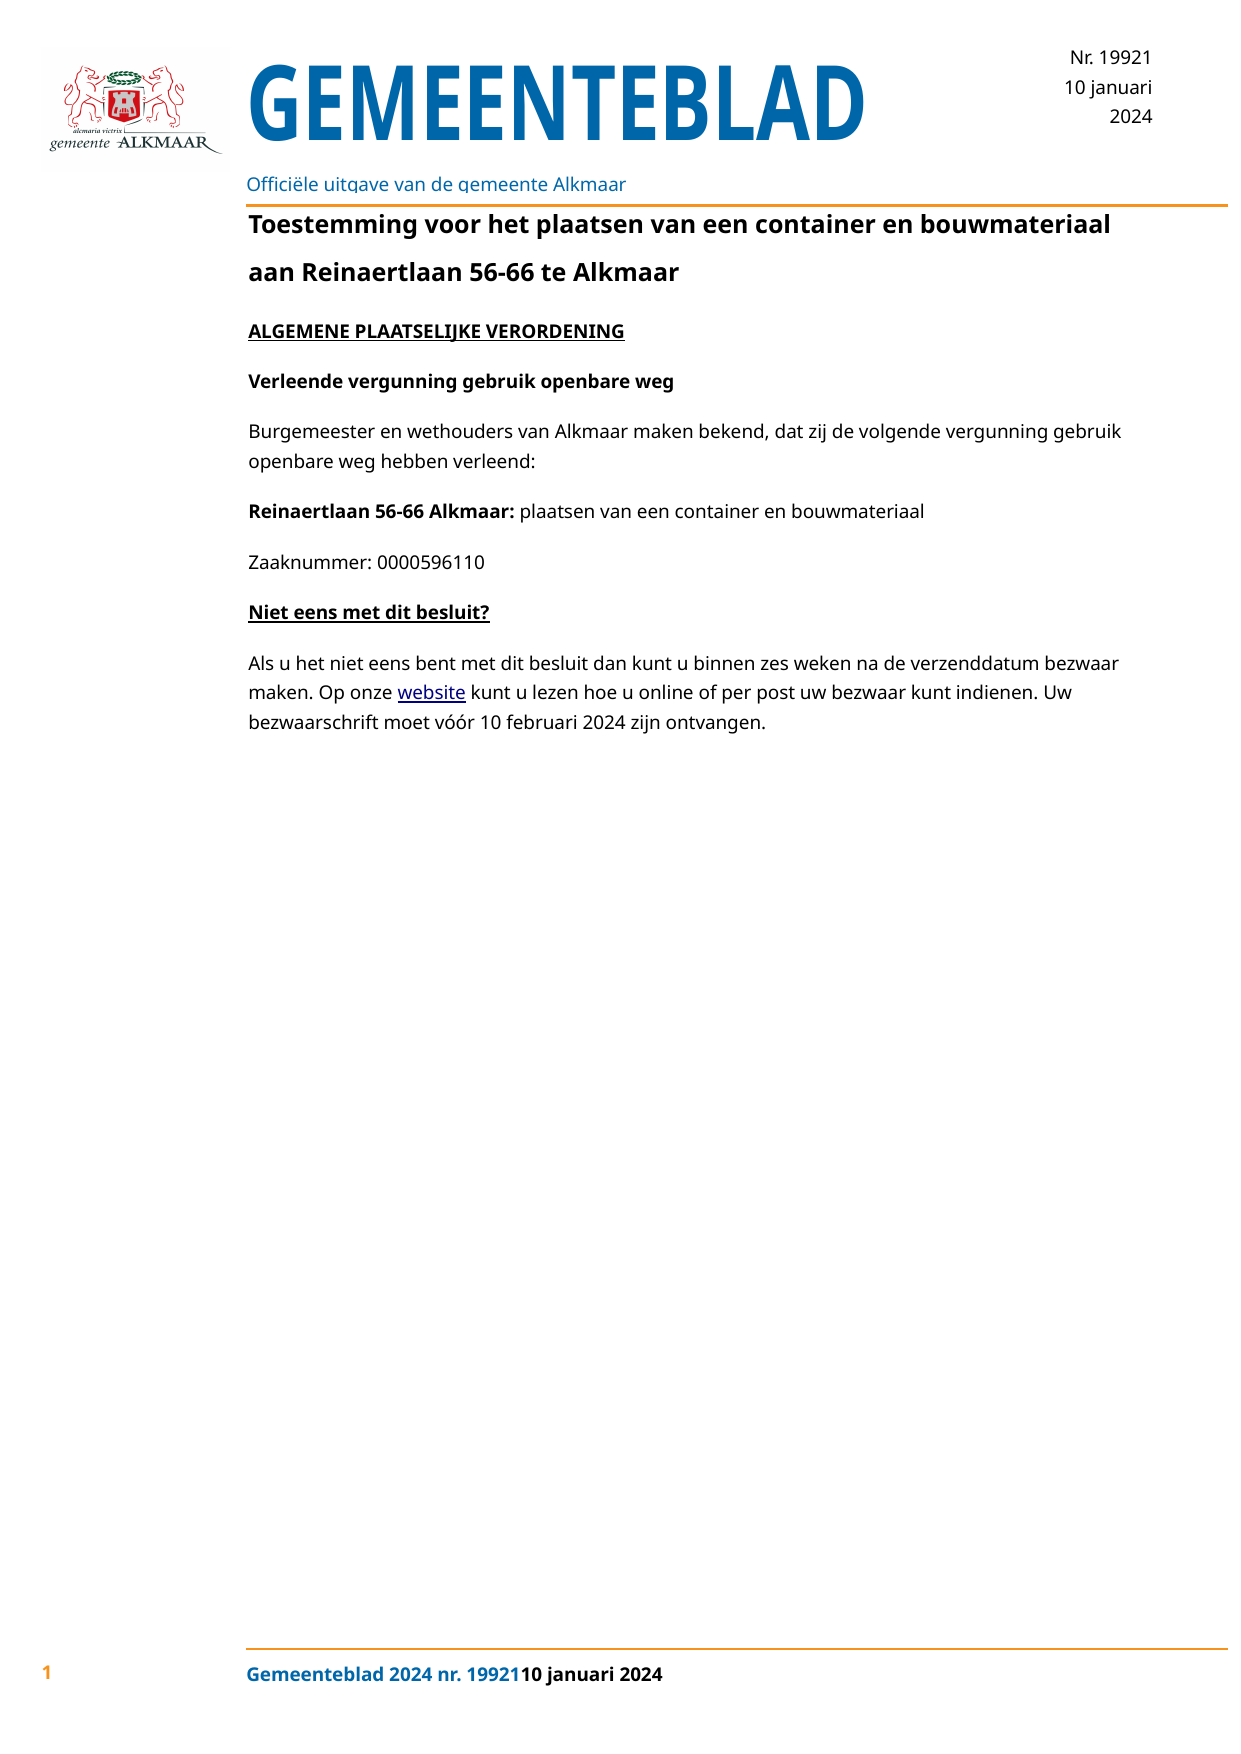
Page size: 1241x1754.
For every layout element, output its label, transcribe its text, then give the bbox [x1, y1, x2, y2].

picture [41, 47, 231, 172]
text Reinaertlaan 56-66 Alkmaar: plaatsen van een container en bouwmateriaal [248, 499, 1152, 524]
text Verleende vergunning gebruik openbare weg [248, 368, 1152, 394]
text ALGEMENE PLAATSELIJKE VERORDENING [248, 318, 1152, 344]
text Burgemeester en wethouders van Alkmaar maken bekend, dat zij de volgende vergunning gebruik openbare weg hebben verleend: [248, 419, 1152, 474]
text Toestemming voor het plaatsen van een container en bouwmateriaal aan Reinaertlaan 56-66 te Alkmaar [248, 207, 1152, 288]
text Zaaknummer: 0000596110 [248, 549, 1152, 575]
text Niet eens met dit besluit? [248, 599, 1152, 625]
text Als u het niet eens bent met dit besluit dan kunt u binnen zes weken na de verzenddatum bezwaar maken. Op onze website kunt u lezen hoe u online of per post uw bezwaar kunt indienen. Uw bezwaarschrift moet vóór 10 februari 2024 zijn ontvangen. [248, 650, 1152, 735]
